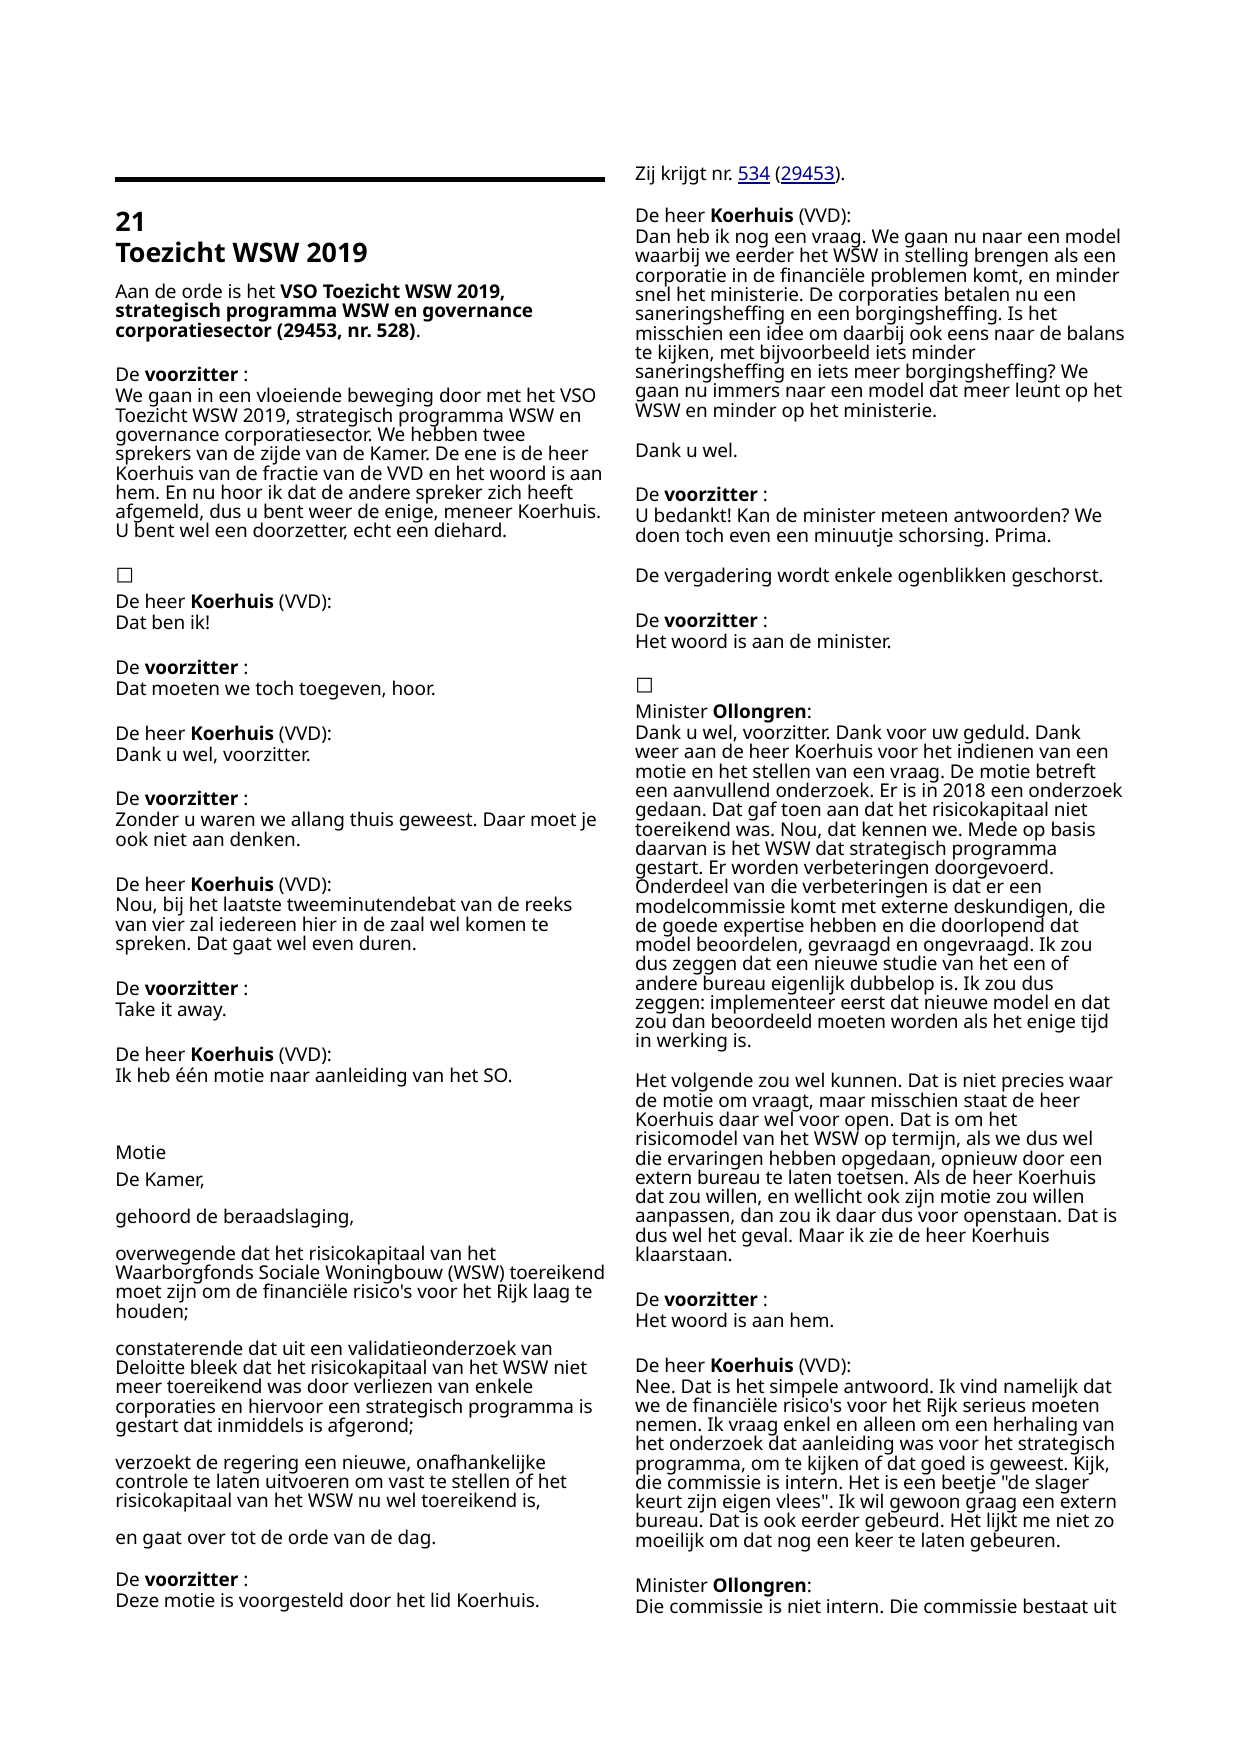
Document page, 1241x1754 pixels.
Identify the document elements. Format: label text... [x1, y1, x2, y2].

text Minister Ollongren: [635, 1572, 1125, 1598]
text De voorzitter : [115, 1566, 605, 1592]
text U bedankt! Kan de minister meteen antwoorden? We doen toch even een minuutje schorsing. Prima. [635, 507, 1125, 546]
text ⬜ [635, 673, 1125, 698]
text gehoord de beraadslaging, [115, 1208, 605, 1227]
text Dank u wel, voorzitter. Dank voor uw geduld. Dank weer aan de heer Koerhuis voor het indienen van een motie en het stellen van een vraag. De motie betreft een aanvullend onderzoek. Er is in 2018 een onderzoek gedaan. Dat gaf toen aan dat het risicokapitaal niet toereikend was. Nou, dat kennen we. Mede op basis daarvan is het WSW dat strategisch programma gestart. Er worden verbeteringen doorgevoerd. Onderdeel van die verbeteringen is dat er een modelcommissie komt met externe deskundigen, die de goede expertise hebben en die doorlopend dat model beoordelen, gevraagd en ongevraagd. Ik zou dus zeggen dat een nieuwe studie van het een of andere bureau eigenlijk dubbelop is. Ik zou dus zeggen: implementeer eerst dat nieuwe model en dat zou dan beoordeeld moeten worden als het enige tijd in werking is. [635, 724, 1125, 1052]
text en gaat over tot de orde van de dag. [115, 1529, 605, 1549]
text Het woord is aan hem. [635, 1312, 1125, 1331]
text overwegende dat het risicokapitaal van het Waarborgfonds Sociale Woningbouw (WSW) toereikend moet zijn om de financiële risico's voor het Rijk laag te houden; [115, 1245, 605, 1322]
text Nee. Dat is het simpele antwoord. Ik vind namelijk dat we de financiële risico's voor het Rijk serieus moeten nemen. Ik vraag enkel en alleen om een herhaling van het onderzoek dat aanleiding was voor het strategisch programma, om te kijken of dat goed is geweest. Kijk, die commissie is intern. Het is een beetje "de slager keurt zijn eigen vlees". Ik wil gewoon graag een extern bureau. Dat is ook eerder gebeurd. Het lijkt me niet zo moeilijk om dat nog een keer te laten gebeuren. [635, 1378, 1125, 1551]
text Dat moeten we toch toegeven, hoor. [115, 680, 605, 699]
text Aan de orde is het VSO Toezicht WSW 2019, strategisch programma WSW en governance corporatiesector (29453, nr. 528). [115, 283, 605, 341]
text Die commissie is niet intern. Die commissie bestaat uit [635, 1598, 1125, 1617]
text constaterende dat uit een validatieonderzoek van Deloitte bleek dat het risicokapitaal van het WSW niet meer toereikend was door verliezen van enkele corporaties en hiervoor een strategisch programma is gestart dat inmiddels is afgerond; [115, 1340, 605, 1436]
text De heer Koerhuis (VVD): [635, 202, 1125, 228]
text De Kamer, [115, 1171, 605, 1190]
text Motie [115, 1139, 605, 1165]
text De voorzitter : [115, 362, 605, 387]
text De voorzitter : [635, 1286, 1125, 1312]
text De heer Koerhuis (VVD): [115, 588, 605, 614]
text Dank u wel, voorzitter. [115, 746, 605, 765]
text De heer Koerhuis (VVD): [115, 1041, 605, 1067]
text De voorzitter : [635, 482, 1125, 507]
text Ik heb één motie naar aanleiding van het SO. [115, 1067, 605, 1086]
text De voorzitter : [115, 786, 605, 811]
text Dat ben ik! [115, 614, 605, 633]
text De heer Koerhuis (VVD): [635, 1352, 1125, 1378]
text ⬜ [115, 562, 605, 588]
text Nou, bij het laatste tweeminutendebat van de reeks van vier zal iedereen hier in de zaal wel komen te spreken. Dat gaat wel even duren. [115, 896, 605, 954]
text De voorzitter : [115, 975, 605, 1001]
text Minister Ollongren: [635, 698, 1125, 724]
text Toezicht WSW 2019 [115, 239, 605, 283]
text De heer Koerhuis (VVD): [115, 871, 605, 896]
text Dan heb ik nog een vraag. We gaan nu naar een model waarbij we eerder het WSW in stelling brengen als een corporatie in de financiële problemen komt, en minder snel het ministerie. De corporaties betalen nu een saneringsheffing en een borgingsheffing. Is het misschien een idee om daarbij ook eens naar de balans te kijken, met bijvoorbeeld iets minder saneringsheffing en iets meer borgingsheffing? We gaan nu immers naar een model dat meer leunt op het WSW en minder op het ministerie. [635, 228, 1125, 421]
text Dank u wel. [635, 442, 1125, 461]
text Deze motie is voorgesteld door het lid Koerhuis. [115, 1592, 605, 1611]
text Zij krijgt nr. 534 (29453). [635, 165, 1125, 184]
text De voorzitter : [115, 654, 605, 680]
text Zonder u waren we allang thuis geweest. Daar moet je ook niet aan denken. [115, 811, 605, 850]
text Take it away. [115, 1001, 605, 1020]
text Het volgende zou wel kunnen. Dat is niet precies waar de motie om vraagt, maar misschien staat de heer Koerhuis daar wel voor open. Dat is om het risicomodel van het WSW op termijn, als we dus wel die ervaringen hebben opgedaan, opnieuw door een extern bureau te laten toetsen. Als de heer Koerhuis dat zou willen, en wellicht ook zijn motie zou willen aanpassen, dan zou ik daar dus voor openstaan. Dat is dus wel het geval. Maar ik zie de heer Koerhuis klaarstaan. [635, 1072, 1125, 1265]
text De voorzitter : [635, 607, 1125, 633]
text 21 [115, 203, 605, 239]
text De heer Koerhuis (VVD): [115, 720, 605, 746]
text We gaan in een vloeiende beweging door met het VSO Toezicht WSW 2019, strategisch programma WSW en governance corporatiesector. We hebben twee sprekers van de zijde van de Kamer. De ene is de heer Koerhuis van de fractie van de VVD en het woord is aan hem. En nu hoor ik dat de andere spreker zich heeft afgemeld, dus u bent weer de enige, meneer Koerhuis. U bent wel een doorzetter, echt een diehard. [115, 387, 605, 542]
text Het woord is aan de minister. [635, 633, 1125, 652]
text verzoekt de regering een nieuwe, onafhankelijke controle te laten uitvoeren om vast te stellen of het risicokapitaal van het WSW nu wel toereikend is, [115, 1454, 605, 1512]
text De vergadering wordt enkele ogenblikken geschorst. [635, 567, 1125, 586]
